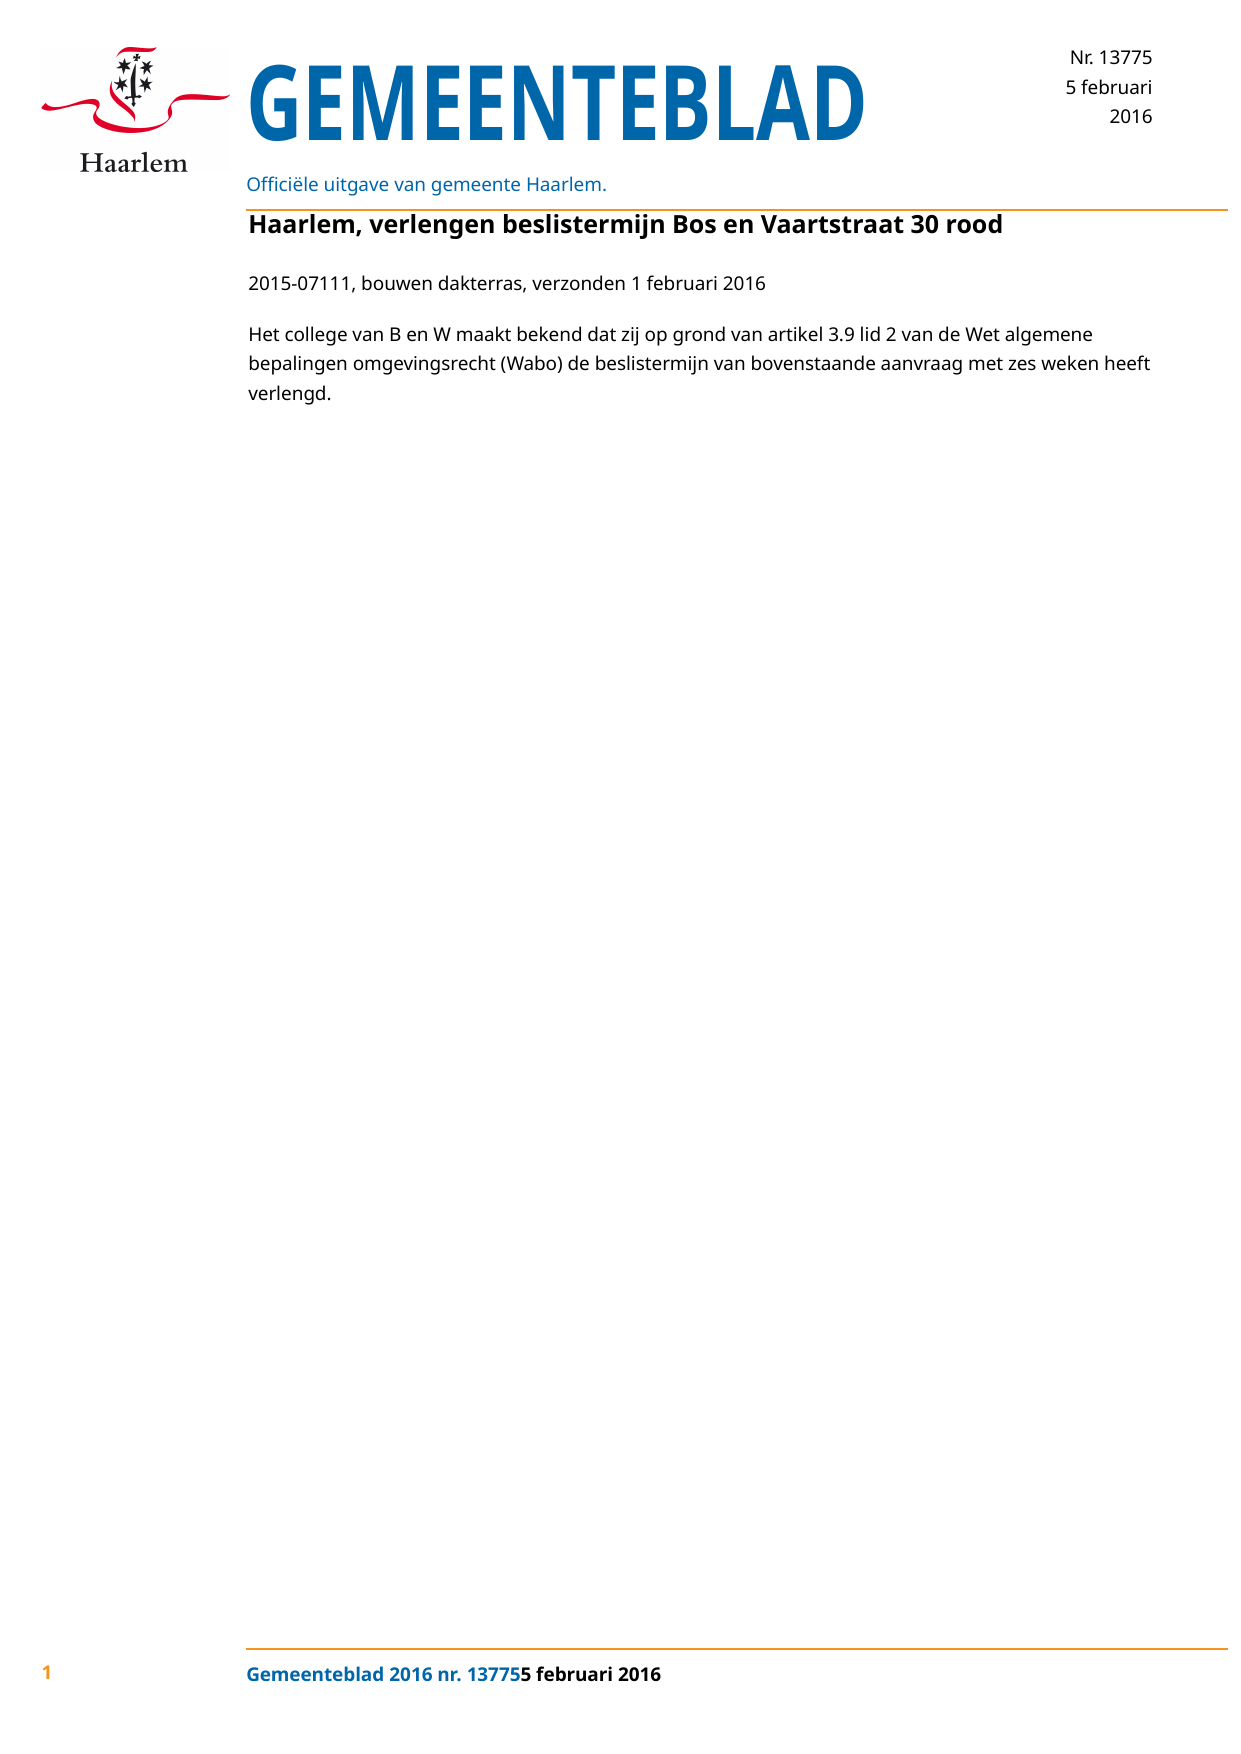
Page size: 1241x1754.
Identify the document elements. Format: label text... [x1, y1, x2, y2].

text 2015-07111, bouwen dakterras, verzonden 1 februari 2016 [248, 270, 1152, 296]
text Het college van B en W maakt bekend dat zij op grond van artikel 3.9 lid 2 van de Wet algemene bepalingen omgevingsrecht (Wabo) de beslistermijn van bovenstaande aanvraag met zes weken heeft verlengd. [248, 321, 1152, 406]
text Haarlem, verlengen beslistermijn Bos en Vaartstraat 30 rood [248, 211, 1152, 241]
picture [41, 47, 231, 172]
